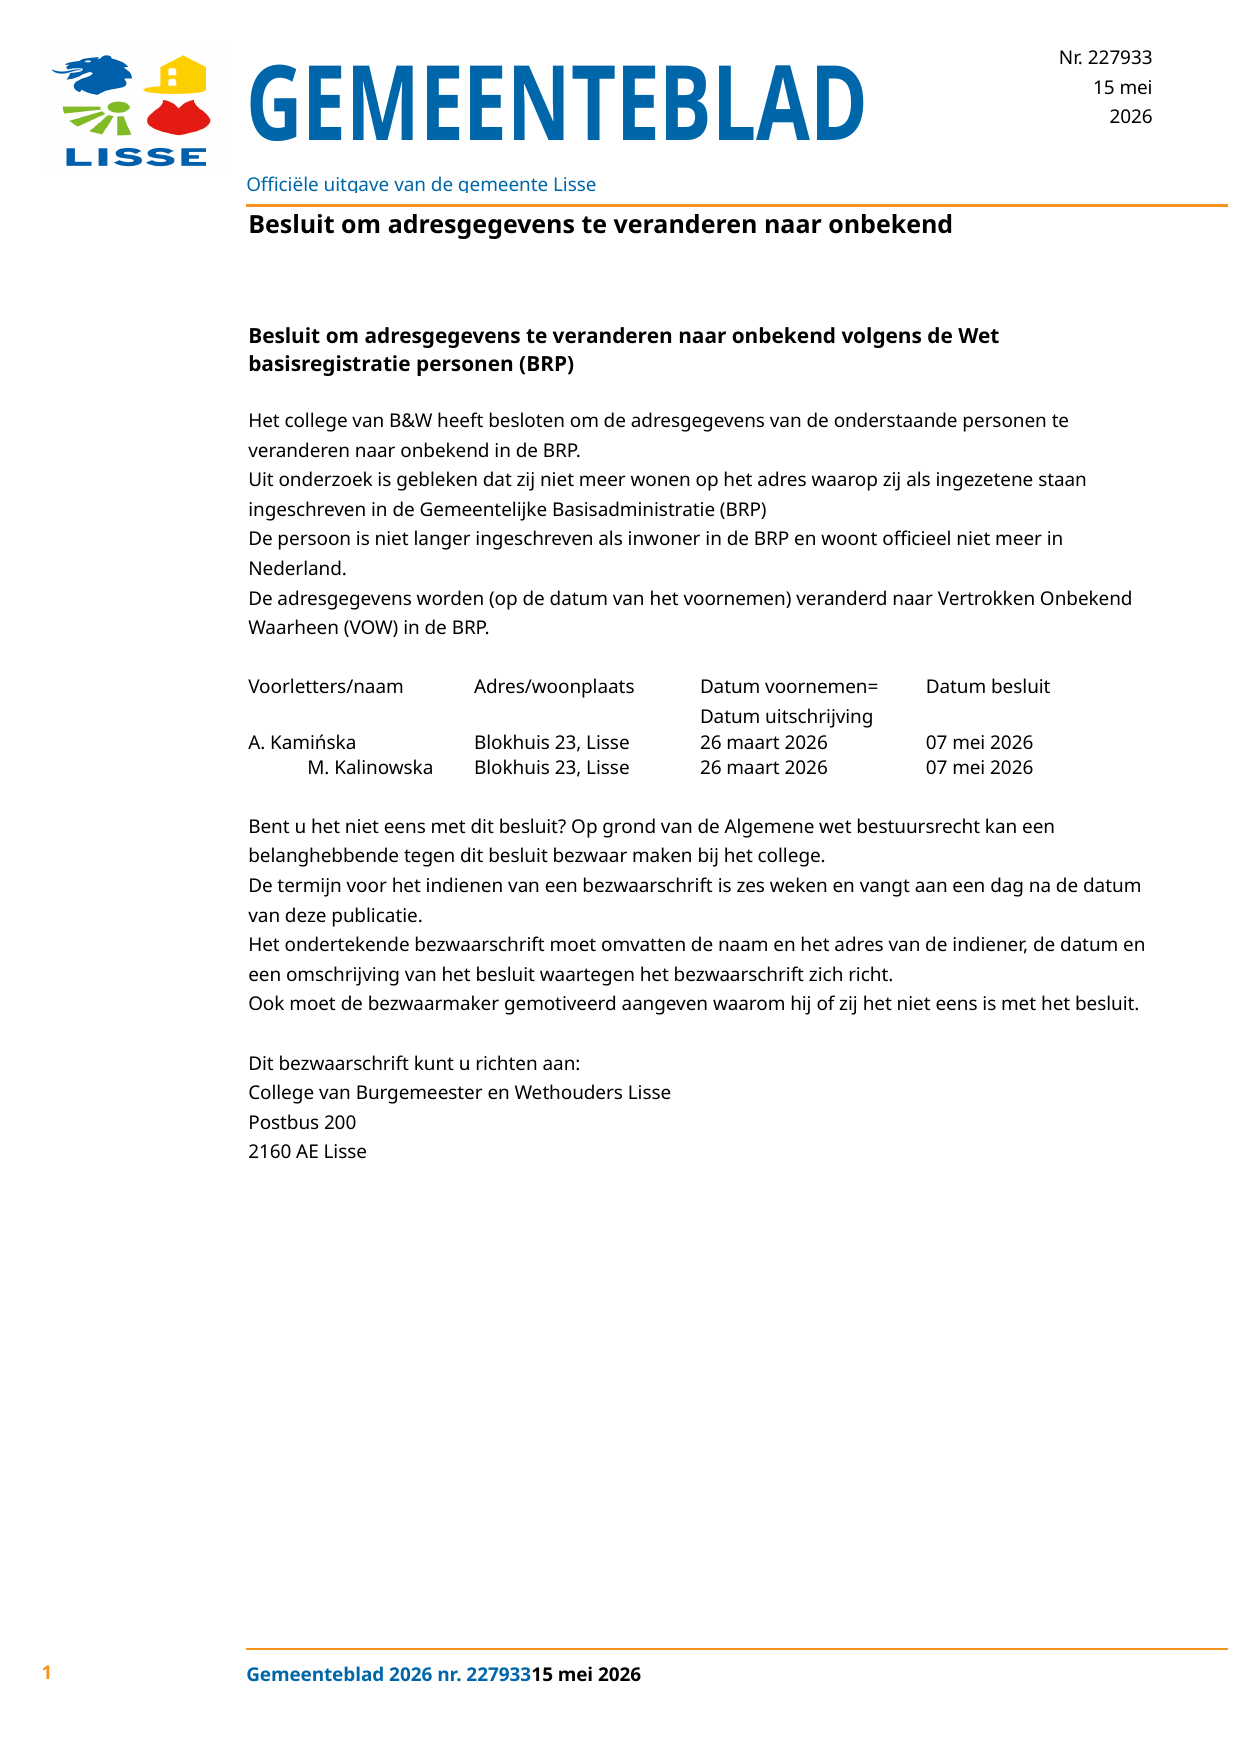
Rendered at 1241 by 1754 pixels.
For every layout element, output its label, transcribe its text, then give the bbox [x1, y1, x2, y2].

table_header Voorletters/naam [248, 674, 474, 729]
text Dit bezwaarschrift kunt u richten aan: [248, 1050, 1152, 1076]
table_cell 26 maart 2026 [700, 755, 926, 780]
table_header Datum besluit [926, 674, 1152, 729]
text De termijn voor het indienen van een bezwaarschrift is zes weken en vangt aan een dag na de datum van deze publicatie. [248, 872, 1152, 928]
text Ook moet de bezwaarmaker gemotiveerd aangeven waarom hij of zij het niet eens is met het besluit. [248, 991, 1152, 1016]
text Het ondertekende bezwaarschrift moet omvatten de naam en het adres van de indiener, de datum en een omschrijving van het besluit waartegen het bezwaarschrift zich richt. [248, 931, 1152, 987]
text 2160 AE Lisse [248, 1138, 1152, 1164]
table_cell M. Kalinowska [248, 755, 474, 780]
table_cell 07 mei 2026 [926, 755, 1152, 780]
text De adresgegevens worden (op de datum van het voornemen) veranderd naar Vertrokken Onbekend Waarheen (VOW) in de BRP. [248, 585, 1152, 640]
table_cell A. Kamińska [248, 729, 474, 754]
table_cell 26 maart 2026 [700, 729, 926, 754]
table_cell Blokhuis 23, Lisse [474, 729, 700, 754]
table_cell Blokhuis 23, Lisse [474, 755, 700, 780]
text Besluit om adresgegevens te veranderen naar onbekend volgens de Wet basisregistratie personen (BRP) [248, 321, 1152, 378]
text Bent u het niet eens met dit besluit? Op grond van de Algemene wet bestuursrecht kan een belanghebbende tegen dit besluit bezwaar maken bij het college. [248, 813, 1152, 868]
text Het college van B&W heeft besloten om de adresgegevens van de onderstaande personen te veranderen naar onbekend in de BRP. [248, 407, 1152, 462]
table_header Datum voornemen= Datum uitschrijving [700, 674, 926, 729]
text Postbus 200 [248, 1109, 1152, 1135]
text De persoon is niet langer ingeschreven als inwoner in de BRP en woont officieel niet meer in Nederland. [248, 526, 1152, 581]
text Besluit om adresgegevens te veranderen naar onbekend [248, 207, 1152, 241]
text College van Burgemeester en Wethouders Lisse [248, 1079, 1152, 1105]
text Uit onderzoek is gebleken dat zij niet meer wonen op het adres waarop zij als ingezetene staan ingeschreven in de Gemeentelijke Basisadministratie (BRP) [248, 466, 1152, 522]
table_header Adres/woonplaats [474, 674, 700, 729]
table_cell 07 mei 2026 [926, 729, 1152, 754]
picture [41, 47, 231, 172]
